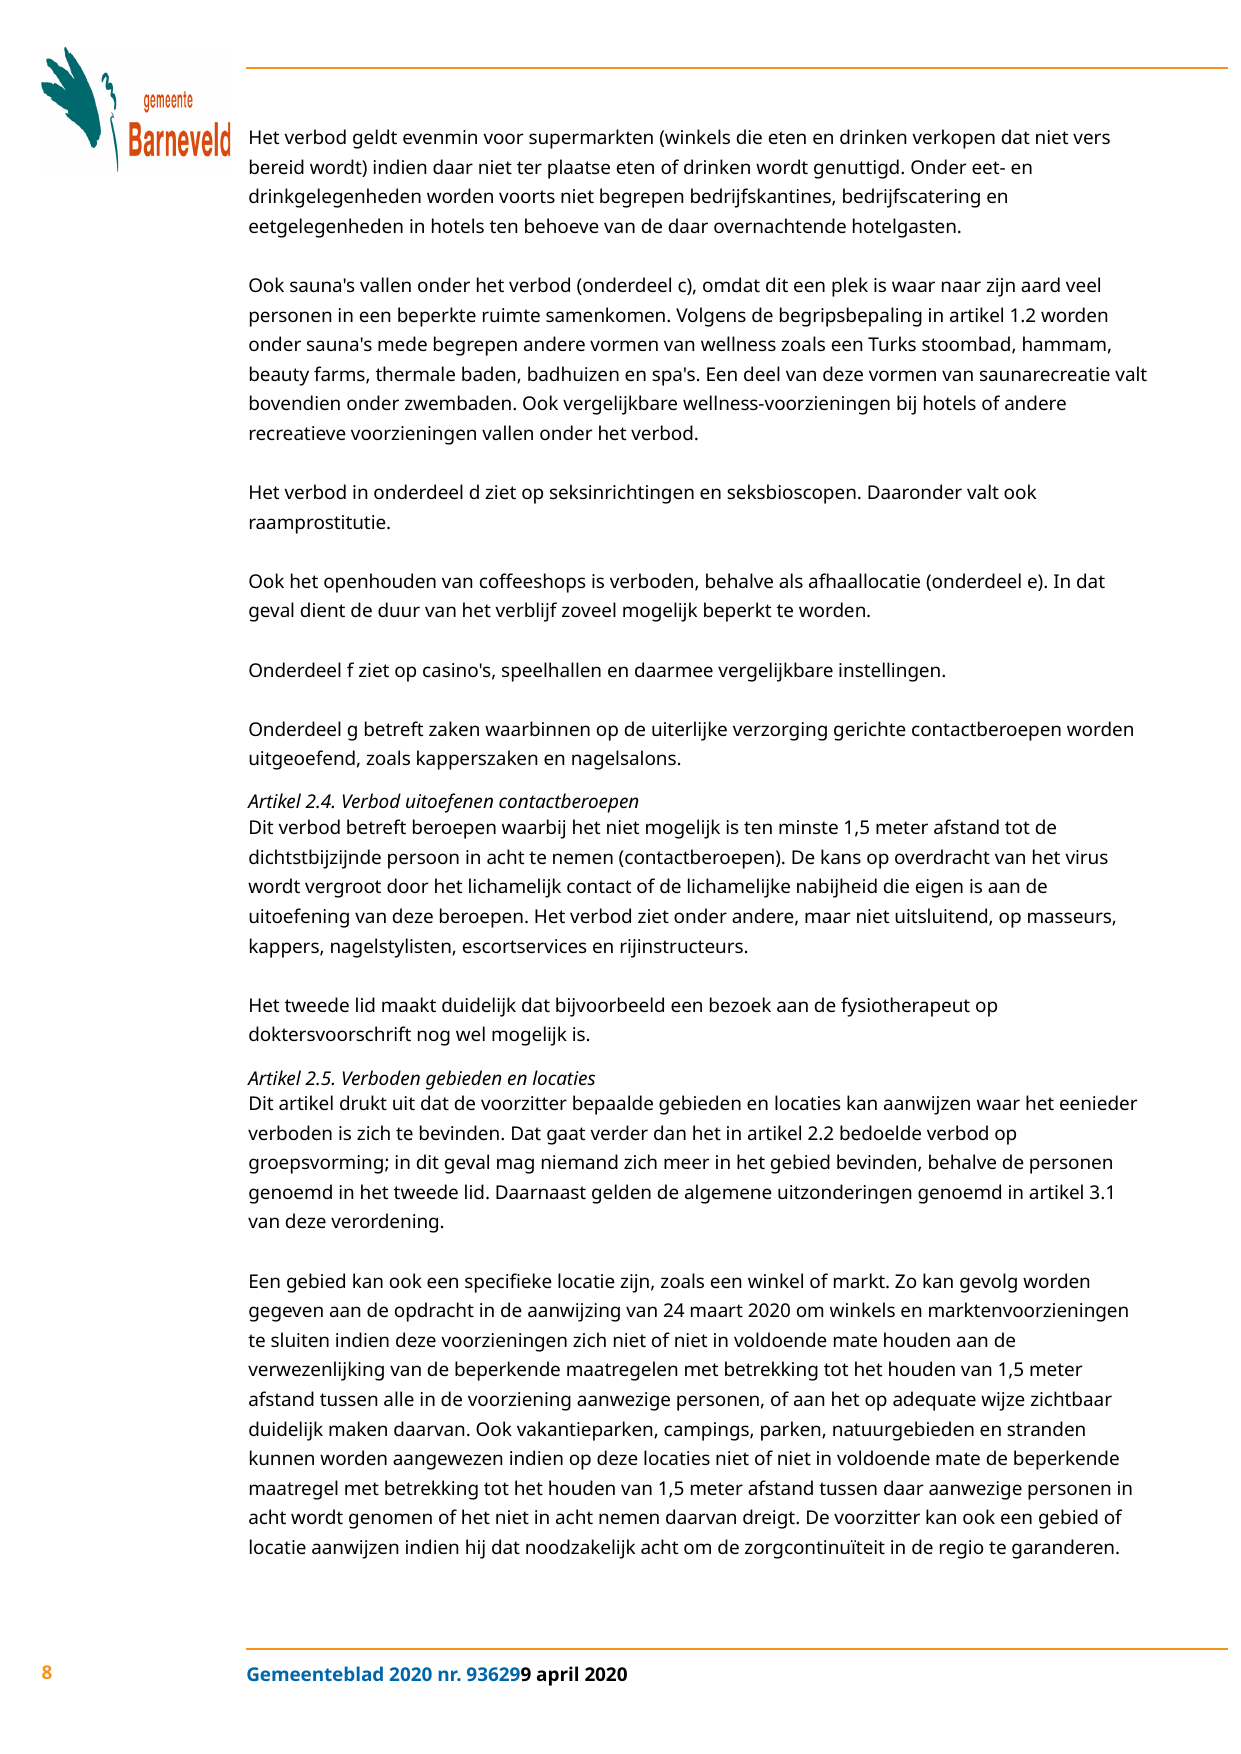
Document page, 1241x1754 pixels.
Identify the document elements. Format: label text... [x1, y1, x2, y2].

text Artikel 2.4. Verbod uitoefenen contactberoepen [248, 789, 1152, 814]
text Ook sauna's vallen onder het verbod (onderdeel c), omdat dit een plek is waar naar zijn aard veel personen in een beperkte ruimte samenkomen. Volgens de begripsbepaling in artikel 1.2 worden onder sauna's mede begrepen andere vormen van wellness zoals een Turks stoombad, hammam, beauty farms, thermale baden, badhuizen en spa's. Een deel van deze vormen van saunarecreatie valt bovendien onder zwembaden. Ook vergelijkbare wellness-voorzieningen bij hotels of andere recreatieve voorzieningen vallen onder het verbod. [248, 272, 1152, 446]
text Ook het openhouden van coffeeshops is verboden, behalve als afhaallocatie (onderdeel e). In dat geval dient de duur van het verblijf zoveel mogelijk beperkt te worden. [248, 568, 1152, 623]
text Artikel 2.5. Verboden gebieden en locaties [248, 1065, 1152, 1090]
text Het tweede lid maakt duidelijk dat bijvoorbeeld een bezoek aan de fysiotherapeut op doktersvoorschrift nog wel mogelijk is. [248, 992, 1152, 1047]
text Dit artikel drukt uit dat de voorzitter bepaalde gebieden en locaties kan aanwijzen waar het eenieder verboden is zich te bevinden. Dat gaat verder dan het in artikel 2.2 bedoelde verbod op groepsvorming; in dit geval mag niemand zich meer in het gebied bevinden, behalve de personen genoemd in het tweede lid. Daarnaast gelden de algemene uitzonderingen genoemd in artikel 3.1 van deze verordening. [248, 1090, 1152, 1234]
text Het verbod geldt evenmin voor supermarkten (winkels die eten en drinken verkopen dat niet vers bereid wordt) indien daar niet ter plaatse eten of drinken wordt genuttigd. Onder eet- en drinkgelegenheden worden voorts niet begrepen bedrijfskantines, bedrijfscatering en eetgelegenheden in hotels ten behoeve van de daar overnachtende hotelgasten. [248, 124, 1152, 239]
text Onderdeel f ziet op casino's, speelhallen en daarmee vergelijkbare instellingen. [248, 657, 1152, 683]
text Een gebied kan ook een specifieke locatie zijn, zoals een winkel of markt. Zo kan gevolg worden gegeven aan de opdracht in de aanwijzing van 24 maart 2020 om winkels en marktenvoorzieningen te sluiten indien deze voorzieningen zich niet of niet in voldoende mate houden aan de verwezenlijking van de beperkende maatregelen met betrekking tot het houden van 1,5 meter afstand tussen alle in de voorziening aanwezige personen, of aan het op adequate wijze zichtbaar duidelijk maken daarvan. Ook vakantieparken, campings, parken, natuurgebieden en stranden kunnen worden aangewezen indien op deze locaties niet of niet in voldoende mate de beperkende maatregel met betrekking tot het houden van 1,5 meter afstand tussen daar aanwezige personen in acht wordt genomen of het niet in acht nemen daarvan dreigt. De voorzitter kan ook een gebied of locatie aanwijzen indien hij dat noodzakelijk acht om de zorgcontinuïteit in de regio te garanderen. [248, 1268, 1152, 1560]
text Het verbod in onderdeel d ziet op seksinrichtingen en seksbioscopen. Daaronder valt ook raamprostitutie. [248, 479, 1152, 535]
text Onderdeel g betreft zaken waarbinnen op de uiterlijke verzorging gerichte contactberoepen worden uitgeoefend, zoals kapperszaken en nagelsalons. [248, 716, 1152, 771]
picture [41, 47, 231, 172]
text Dit verbod betreft beroepen waarbij het niet mogelijk is ten minste 1,5 meter afstand tot de dichtstbijzijnde persoon in acht te nemen (contactberoepen). De kans op overdracht van het virus wordt vergroot door het lichamelijk contact of de lichamelijke nabijheid die eigen is aan de uitoefening van deze beroepen. Het verbod ziet onder andere, maar niet uitsluitend, op masseurs, kappers, nagelstylisten, escortservices en rijinstructeurs. [248, 814, 1152, 958]
